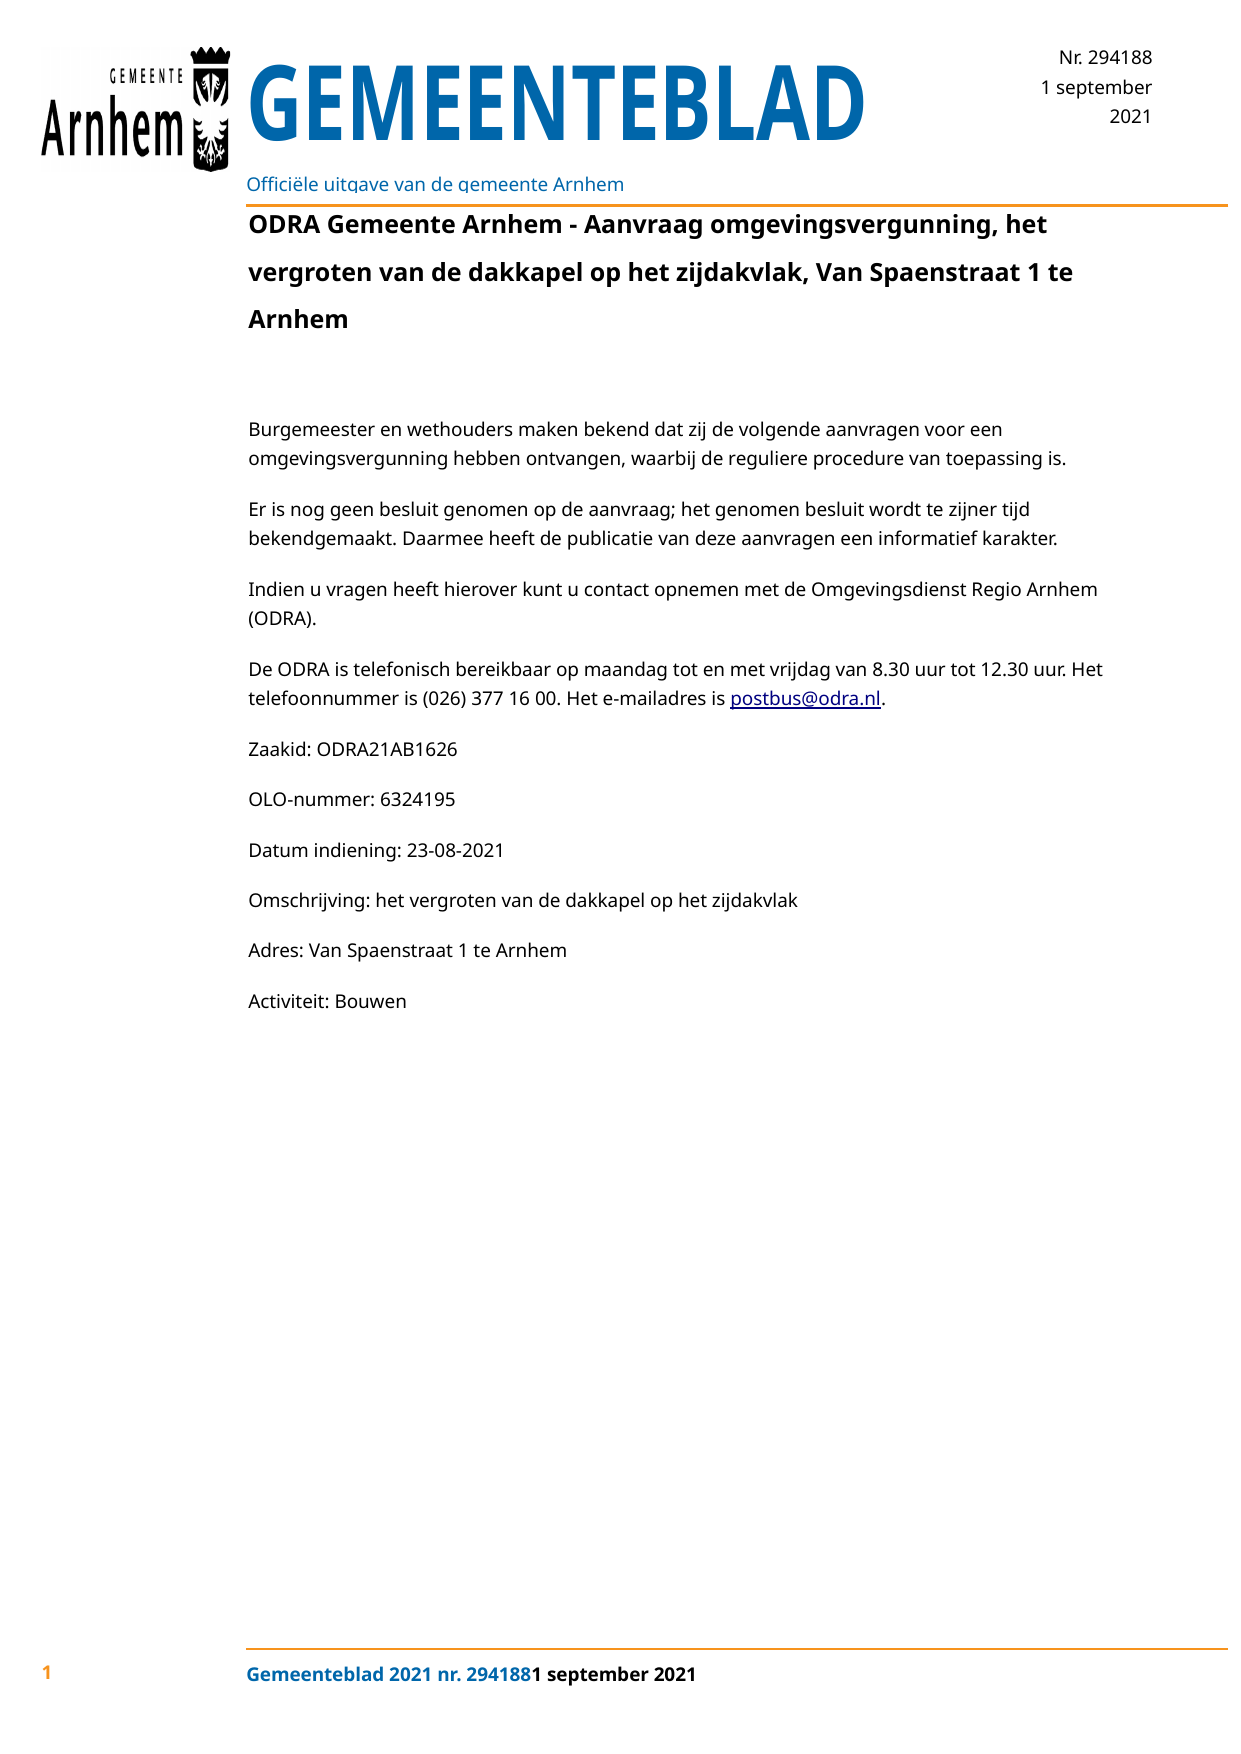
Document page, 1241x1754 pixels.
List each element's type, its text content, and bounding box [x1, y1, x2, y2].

text Burgemeester en wethouders maken bekend dat zij de volgende aanvragen voor een omgevingsvergunning hebben ontvangen, waarbij de reguliere procedure van toepassing is. [248, 416, 1152, 471]
text Er is nog geen besluit genomen op de aanvraag; het genomen besluit wordt te zijner tijd bekendgemaakt. Daarmee heeft de publicatie van deze aanvragen een informatief karakter. [248, 496, 1152, 551]
text Datum indiening: 23-08-2021 [248, 837, 1152, 862]
text ODRA Gemeente Arnhem - Aanvraag omgevingsvergunning, het vergroten van de dakkapel op het zijdakvlak, Van Spaenstraat 1 te Arnhem [248, 207, 1152, 336]
text Adres: Van Spaenstraat 1 te Arnhem [248, 938, 1152, 963]
text Omschrijving: het vergroten van de dakkapel op het zijdakvlak [248, 887, 1152, 913]
text De ODRA is telefonisch bereikbaar op maandag tot en met vrijdag van 8.30 uur tot 12.30 uur. Het telefoonnummer is (026) 377 16 00. Het e-mailadres is postbus@odra.nl. [248, 656, 1152, 711]
text Indien u vragen heeft hierover kunt u contact opnemen met de Omgevingsdienst Regio Arnhem (ODRA). [248, 576, 1152, 631]
text Activiteit: Bouwen [248, 988, 1152, 1014]
text OLO-nummer: 6324195 [248, 786, 1152, 812]
picture [41, 47, 231, 172]
text Zaakid: ODRA21AB1626 [248, 736, 1152, 762]
